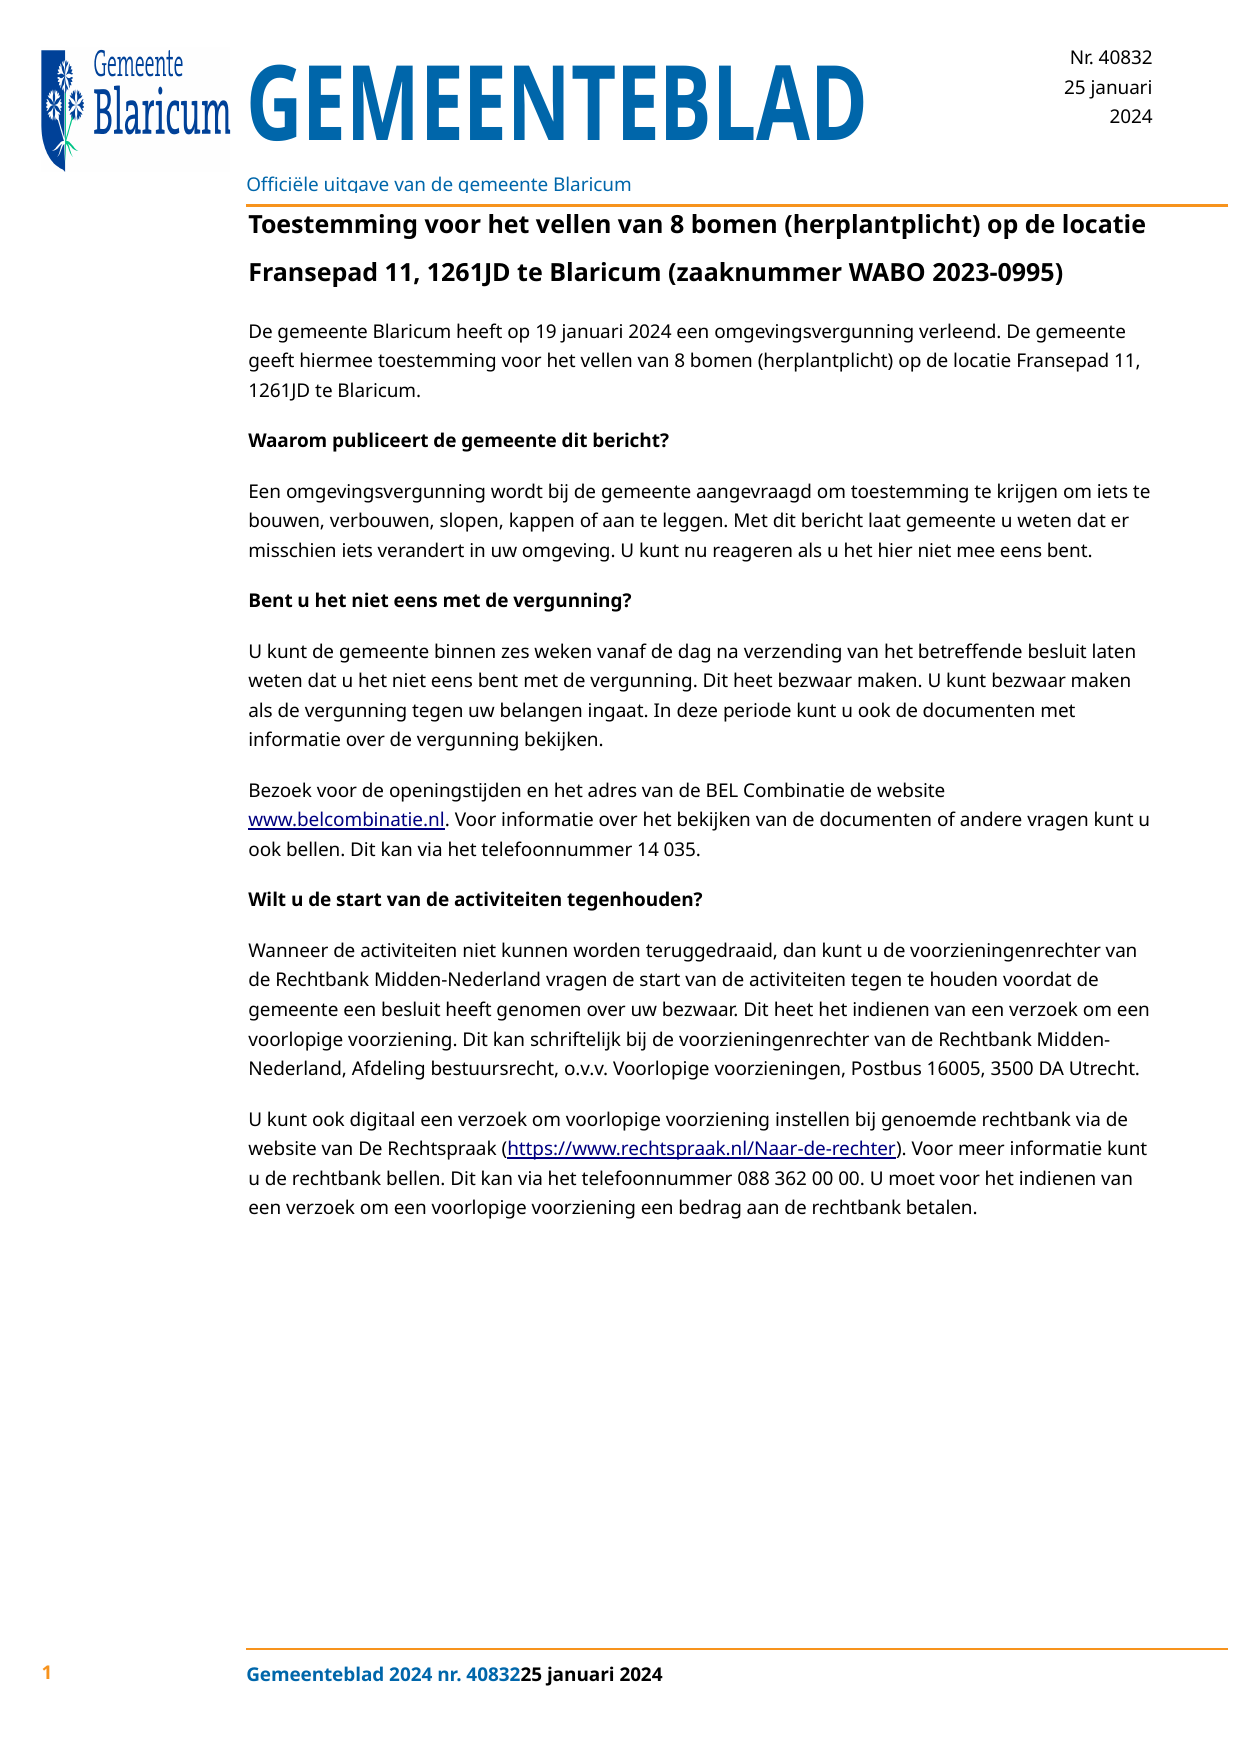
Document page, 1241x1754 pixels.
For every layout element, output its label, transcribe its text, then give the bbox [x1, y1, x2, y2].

text U kunt ook digitaal een verzoek om voorlopige voorziening instellen bij genoemde rechtbank via de website van De Rechtspraak (https://www.rechtspraak.nl/Naar-de-rechter). Voor meer informatie kunt u de rechtbank bellen. Dit kan via het telefoonnummer 088 362 00 00. U moet voor het indienen van een verzoek om een voorlopige voorziening een bedrag aan de rechtbank betalen. [248, 1106, 1152, 1220]
text Wilt u de start van de activiteiten tegenhouden? [248, 887, 1152, 912]
text Een omgevingsvergunning wordt bij de gemeente aangevraagd om toestemming te krijgen om iets te bouwen, verbouwen, slopen, kappen of aan te leggen. Met dit bericht laat gemeente u weten dat er misschien iets verandert in uw omgeving. U kunt nu reageren als u het hier niet mee eens bent. [248, 478, 1152, 563]
picture [41, 47, 231, 172]
text U kunt de gemeente binnen zes weken vanaf de dag na verzending van het betreffende besluit laten weten dat u het niet eens bent met de vergunning. Dit heet bezwaar maken. U kunt bezwaar maken als de vergunning tegen uw belangen ingaat. In deze periode kunt u ook de documenten met informatie over de vergunning bekijken. [248, 638, 1152, 752]
text Bezoek voor de openingstijden en het adres van de BEL Combinatie de website www.belcombinatie.nl. Voor informatie over het bekijken van de documenten of andere vragen kunt u ook bellen. Dit kan via het telefoonnummer 14 035. [248, 777, 1152, 862]
text Toestemming voor het vellen van 8 bomen (herplantplicht) op de locatie Fransepad 11, 1261JD te Blaricum (zaaknummer WABO 2023-0995) [248, 207, 1152, 288]
text De gemeente Blaricum heeft op 19 januari 2024 een omgevingsvergunning verleend. De gemeente geeft hiermee toestemming voor het vellen van 8 bomen (herplantplicht) op de locatie Fransepad 11, 1261JD te Blaricum. [248, 318, 1152, 403]
text Waarom publiceert de gemeente dit bericht? [248, 427, 1152, 453]
text Wanneer de activiteiten niet kunnen worden teruggedraaid, dan kunt u de voorzieningenrechter van de Rechtbank Midden-Nederland vragen de start van de activiteiten tegen te houden voordat de gemeente een besluit heeft genomen over uw bezwaar. Dit heet het indienen van een verzoek om een voorlopige voorziening. Dit kan schriftelijk bij de voorzieningenrechter van de Rechtbank Midden-Nederland, Afdeling bestuursrecht, o.v.v. Voorlopige voorzieningen, Postbus 16005, 3500 DA Utrecht. [248, 937, 1152, 1081]
text Bent u het niet eens met de vergunning? [248, 587, 1152, 613]
